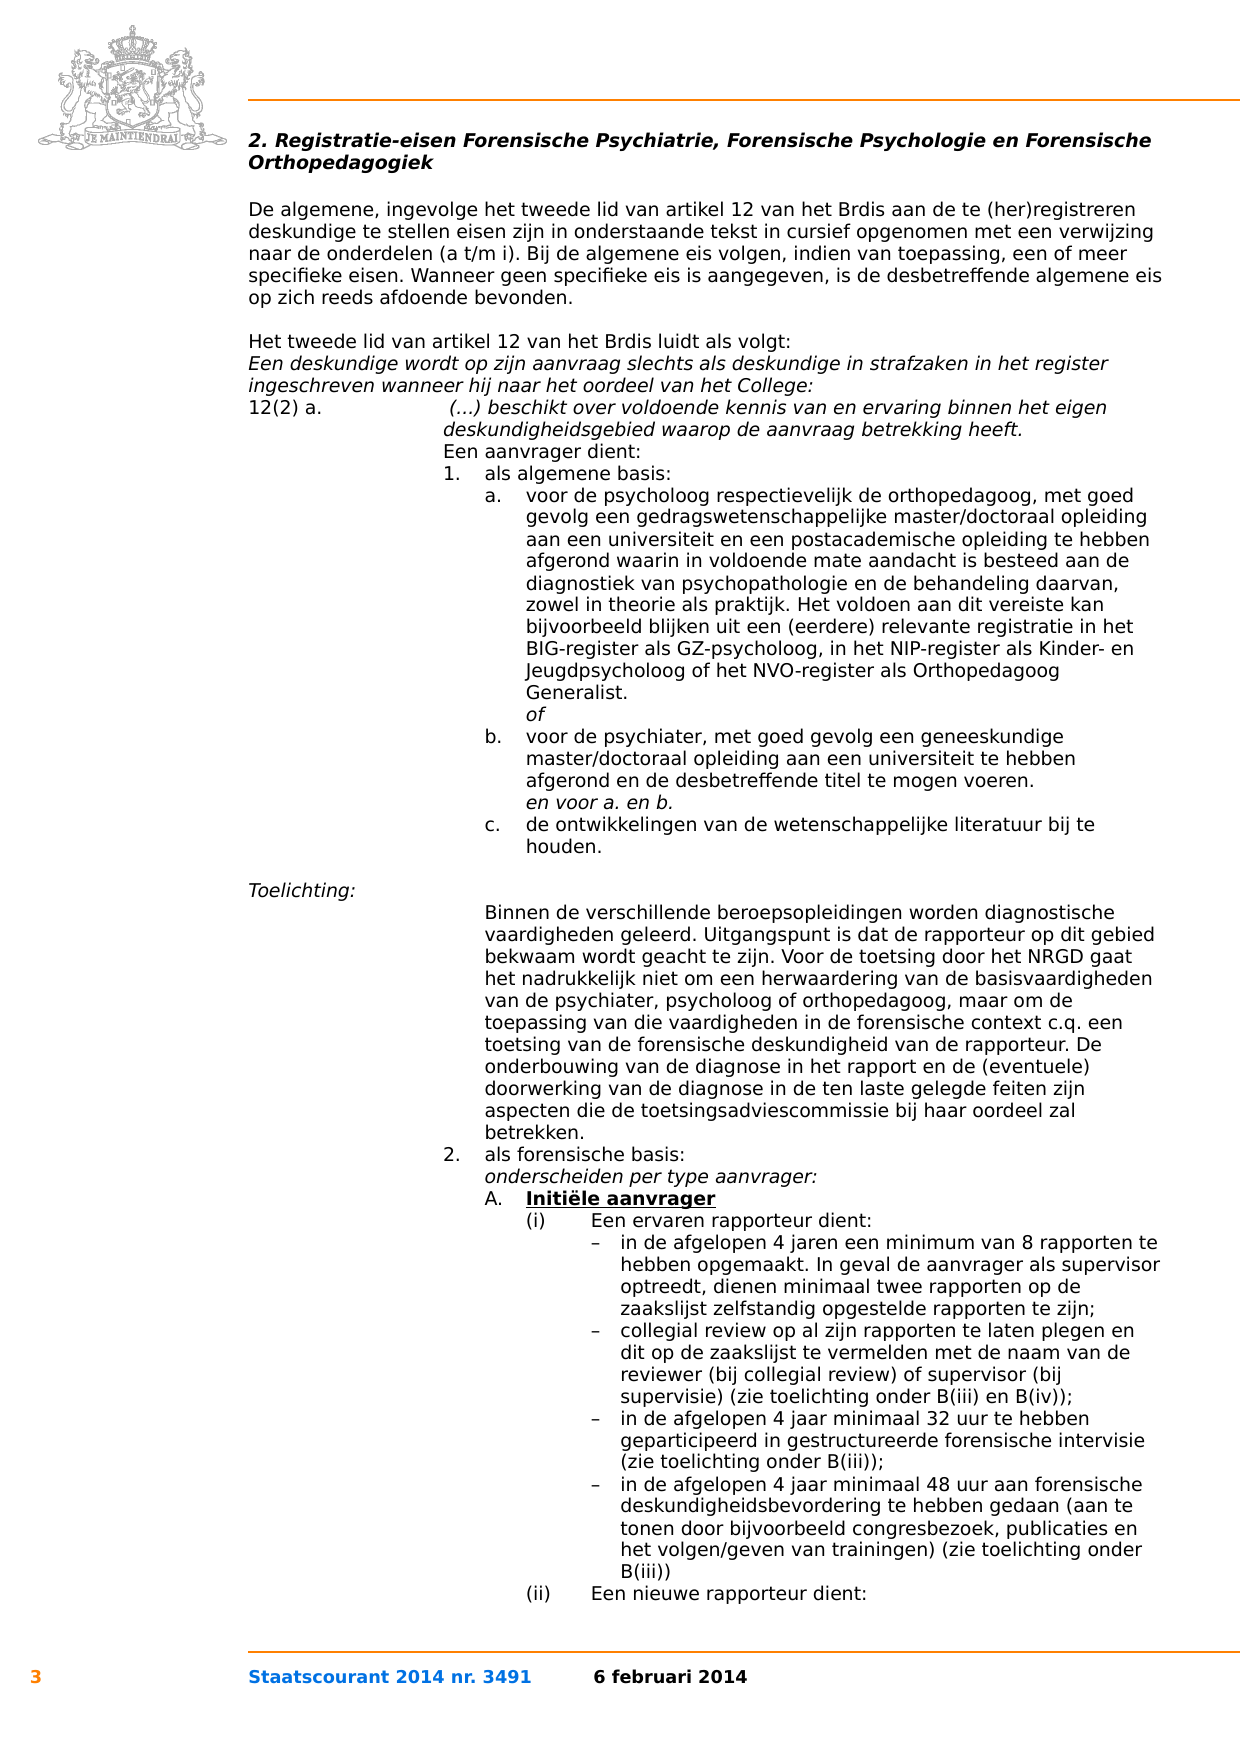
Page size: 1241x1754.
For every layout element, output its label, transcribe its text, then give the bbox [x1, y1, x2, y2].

subtitle 2. Registratie-eisen Forensische Psychiatrie, Forensische Psychologie en Forensische Orthopedagogiek [248, 130, 1163, 174]
text 12(2) a. (...) beschikt over voldoende kennis van en ervaring binnen het eigen deskundigheidsgebied waarop de aanvraag betrekking heeft. [248, 397, 1163, 441]
text De algemene, ingevolge het tweede lid van artikel 12 van het Brdis aan de te (her)registreren deskundige te stellen eisen zijn in onderstaande tekst in cursief opgenomen met een verwijzing naar de onderdelen (a t/m i). Bij de algemene eis volgen, indien van toepassing, een of meer specifieke eisen. Wanneer geen specifieke eis is aangegeven, is de desbetreffende algemene eis op zich reeds afdoende bevonden. [248, 199, 1163, 309]
text b. voor de psychiater, met goed gevolg een geneeskundige master/doctoraal opleiding aan een universiteit te hebben afgerond en de desbetreffende titel te mogen voeren. [484, 726, 1163, 792]
text A. Initiële aanvrager [484, 1188, 1163, 1210]
text a. voor de psycholoog respectievelijk de orthopedagoog, met goed gevolg een gedragswetenschappelijke master/doctoraal opleiding aan een universiteit en een postacademische opleiding te hebben afgerond waarin in voldoende mate aandacht is besteed aan de diagnostiek van psychopathologie en de behandeling daarvan, zowel in theorie als praktijk. Het voldoen aan dit vereiste kan bijvoorbeeld blijken uit een (eerdere) relevante registratie in het BIG-register als GZ-psycholoog, in het NIP-register als Kinder- en Jeugdpsycholoog of het NVO-register als Orthopedagoog Generalist. [484, 484, 1163, 704]
text of [526, 704, 1163, 726]
text (ii) Een nieuwe rapporteur dient: [526, 1583, 1163, 1605]
text Een aanvrager dient: [443, 441, 1163, 462]
text – in de afgelopen 4 jaar minimaal 32 uur te hebben geparticipeerd in gestructureerde forensische intervisie (zie toelichting onder B(iii)); [591, 1407, 1163, 1473]
text onderscheiden per type aanvrager: [484, 1166, 1163, 1188]
text Een deskundige wordt op zijn aanvraag slechts als deskundige in strafzaken in het register ingeschreven wanneer hij naar het oordeel van het College: [248, 353, 1163, 397]
text c. de ontwikkelingen van de wetenschappelijke literatuur bij te houden. [484, 814, 1163, 858]
text – in de afgelopen 4 jaren een minimum van 8 rapporten te hebben opgemaakt. In geval de aanvrager als supervisor optreedt, dienen minimaal twee rapporten op de zaakslijst zelfstandig opgestelde rapporten te zijn; [591, 1232, 1163, 1319]
text 2. als forensische basis: [443, 1144, 1163, 1166]
text – collegial review op al zijn rapporten te laten plegen en dit op de zaakslijst te vermelden met de naam van de reviewer (bij collegial review) of supervisor (bij supervisie) (zie toelichting onder B(iii) en B(iv)); [591, 1319, 1163, 1407]
text (i) Een ervaren rapporteur dient: [526, 1210, 1163, 1232]
text en voor a. en b. [526, 792, 1163, 814]
text 1. als algemene basis: [443, 462, 1163, 484]
subtitle Toelichting: [248, 880, 1163, 902]
picture [38, 25, 227, 150]
text Het tweede lid van artikel 12 van het Brdis luidt als volgt: [248, 331, 1163, 353]
text – in de afgelopen 4 jaar minimaal 48 uur aan forensische deskundigheidsbevordering te hebben gedaan (aan te tonen door bijvoorbeeld congresbezoek, publicaties en het volgen/geven van trainingen) (zie toelichting onder B(iii)) [591, 1473, 1163, 1583]
text Binnen de verschillende beroepsopleidingen worden diagnostische vaardigheden geleerd. Uitgangspunt is dat de rapporteur op dit gebied bekwaam wordt geacht te zijn. Voor de toetsing door het NRGD gaat het nadrukkelijk niet om een herwaardering van de basisvaardigheden van de psychiater, psycholoog of orthopedagoog, maar om de toepassing van die vaardigheden in de forensische context c.q. een toetsing van de forensische deskundigheid van de rapporteur. De onderbouwing van de diagnose in het rapport en de (eventuele) doorwerking van de diagnose in de ten laste gelegde feiten zijn aspecten die de toetsingsadviescommissie bij haar oordeel zal betrekken. [484, 902, 1163, 1144]
